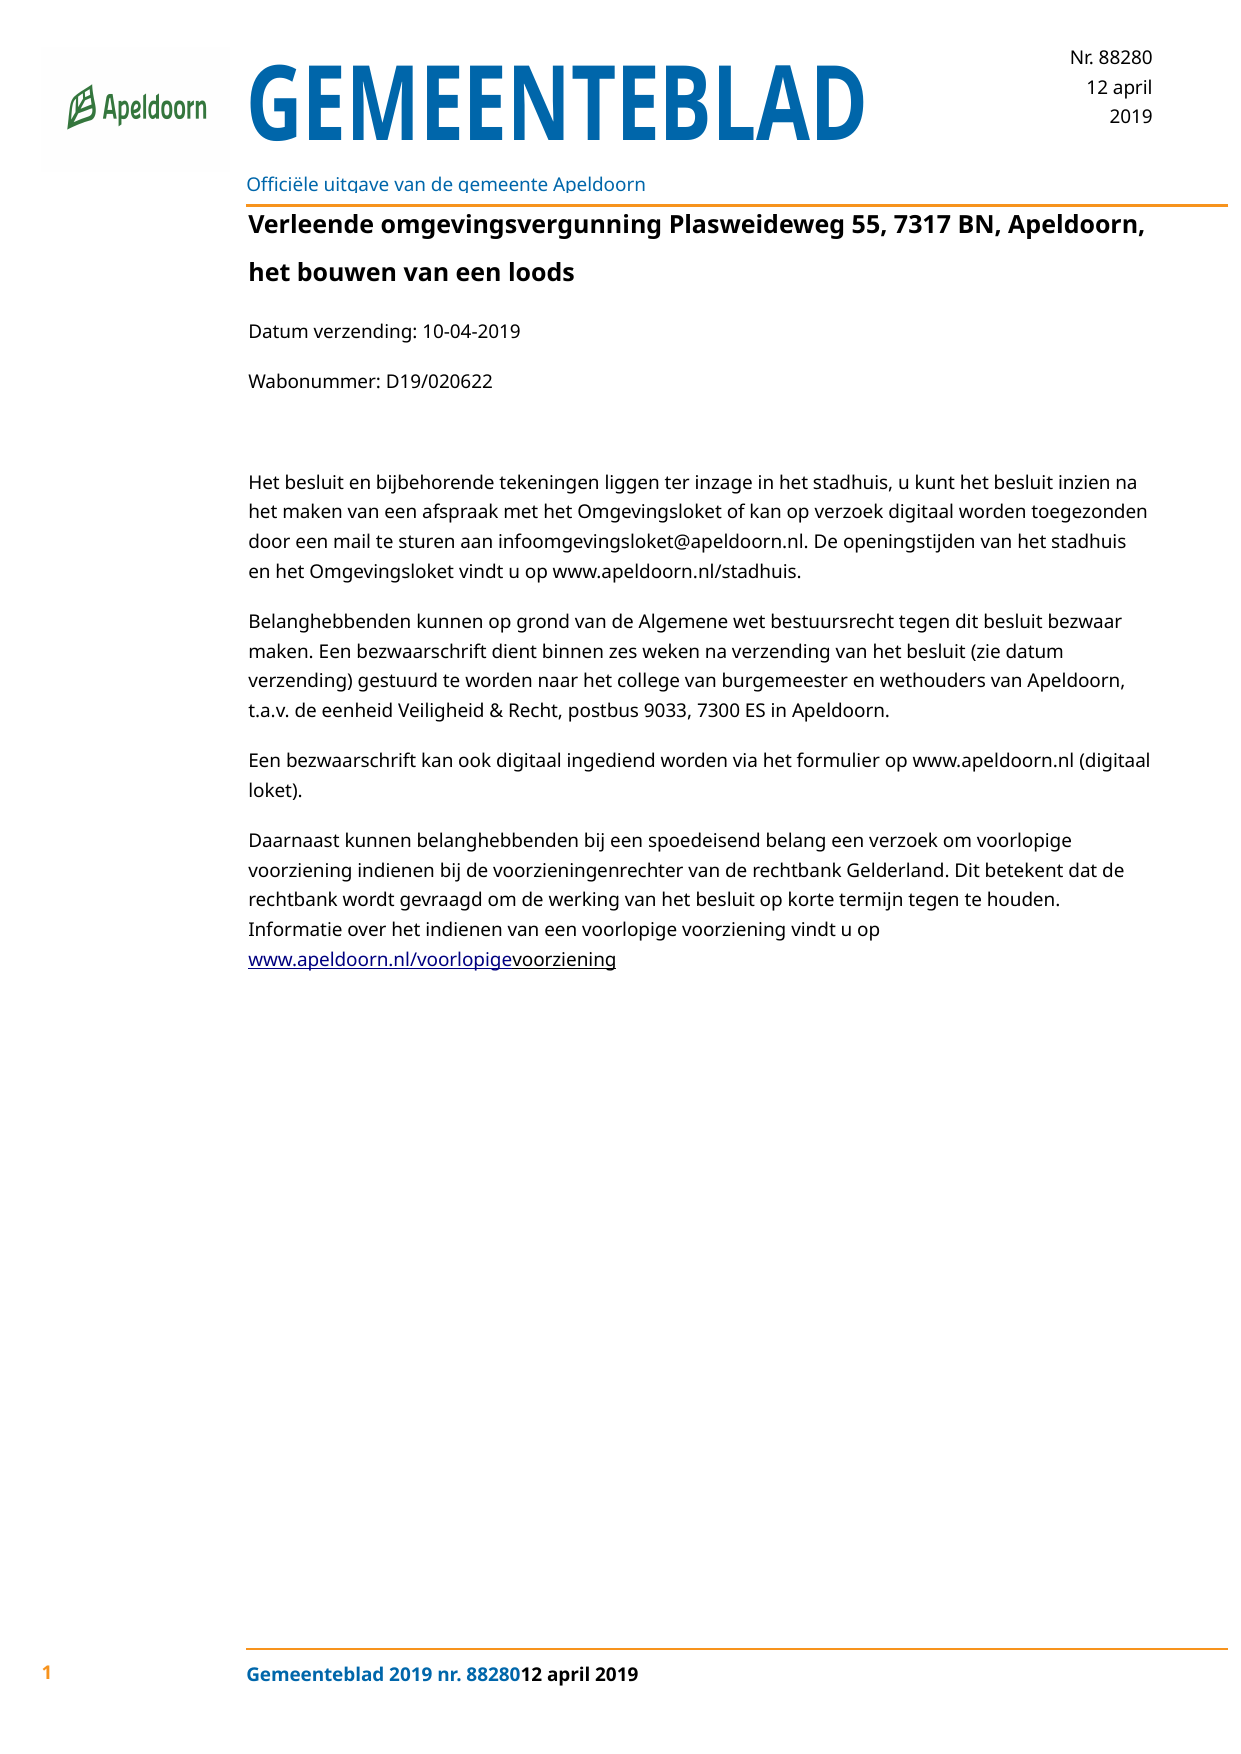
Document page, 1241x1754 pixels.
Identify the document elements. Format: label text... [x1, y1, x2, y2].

picture [41, 47, 231, 172]
text Verleende omgevingsvergunning Plasweideweg 55, 7317 BN, Apeldoorn, het bouwen van een loods [248, 207, 1152, 288]
text Het besluit en bijbehorende tekeningen liggen ter inzage in het stadhuis, u kunt het besluit inzien na het maken van een afspraak met het Omgevingsloket of kan op verzoek digitaal worden toegezonden door een mail te sturen aan infoomgevingsloket@apeldoorn.nl. De openingstijden van het stadhuis en het Omgevingsloket vindt u op www.apeldoorn.nl/stadhuis. [248, 469, 1152, 584]
text Belanghebbenden kunnen op grond van de Algemene wet bestuursrecht tegen dit besluit bezwaar maken. Een bezwaarschrift dient binnen zes weken na verzending van het besluit (zie datum verzending) gestuurd te worden naar het college van burgemeester en wethouders van Apeldoorn, t.a.v. de eenheid Veiligheid & Recht, postbus 9033, 7300 ES in Apeldoorn. [248, 608, 1152, 723]
text Daarnaast kunnen belanghebbenden bij een spoedeisend belang een verzoek om voorlopige voorziening indienen bij de voorzieningenrechter van de rechtbank Gelderland. Dit betekent dat de rechtbank wordt gevraagd om de werking van het besluit op korte termijn tegen te houden. Informatie over het indienen van een voorlopige voorziening vindt u op www.apeldoorn.nl/voorlopigevoorziening [248, 827, 1152, 972]
text Wabonummer: D19/020622 [248, 368, 1152, 394]
text Een bezwaarschrift kan ook digitaal ingediend worden via het formulier op www.apeldoorn.nl (digitaal loket). [248, 747, 1152, 803]
text Datum verzending: 10-04-2019 [248, 318, 1152, 344]
